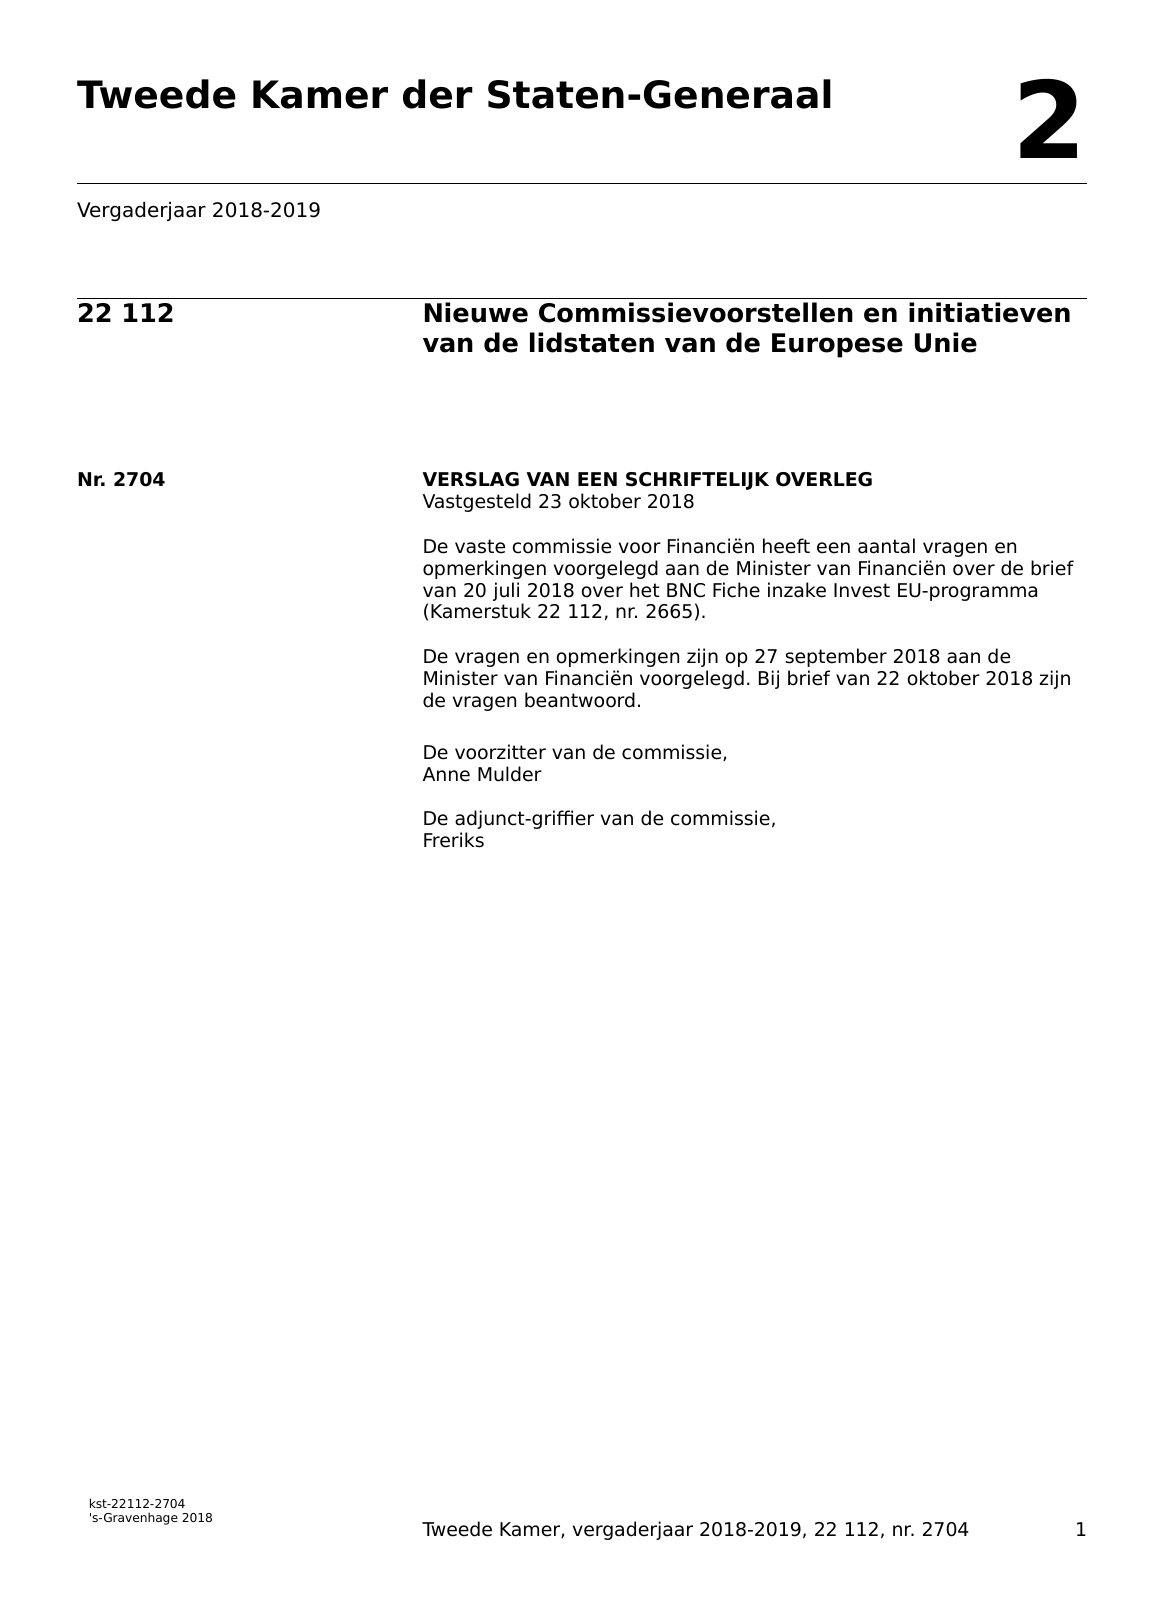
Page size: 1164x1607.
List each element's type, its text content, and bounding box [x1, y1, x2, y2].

text kst-22112-2704 [88, 1497, 323, 1511]
text Vastgesteld 23 oktober 2018 [422, 491, 1087, 513]
text 's-Gravenhage 2018 [88, 1511, 323, 1525]
text De vragen en opmerkingen zijn op 27 september 2018 aan de Minister van Financiën voorgelegd. Bij brief van 22 oktober 2018 zijn de vragen beantwoord. [422, 646, 1087, 712]
subtitle Nr. 2704 VERSLAG VAN EEN SCHRIFTELIJK OVERLEG [77, 469, 1087, 491]
table_cell Vergaderjaar 2018-2019 [77, 184, 1087, 298]
text De vaste commissie voor Financiën heeft een aantal vragen en opmerkingen voorgelegd aan de Minister van Financiën over de brief van 20 juli 2018 over het BNC Fiche inzake Invest EU-programma (Kamerstuk 22 112, nr. 2665). [422, 536, 1087, 623]
subtitle 22 112 Nieuwe Commissievoorstellen en initiatieven van de lidstaten van de Europese Unie [77, 299, 1087, 358]
text De voorzitter van de commissie, Anne Mulder [422, 742, 1087, 786]
table_header Tweede Kamer der Staten-Generaal [77, 59, 886, 183]
text De adjunct-griffier van de commissie, Freriks [422, 808, 1087, 852]
table_header 2 [886, 59, 1087, 183]
